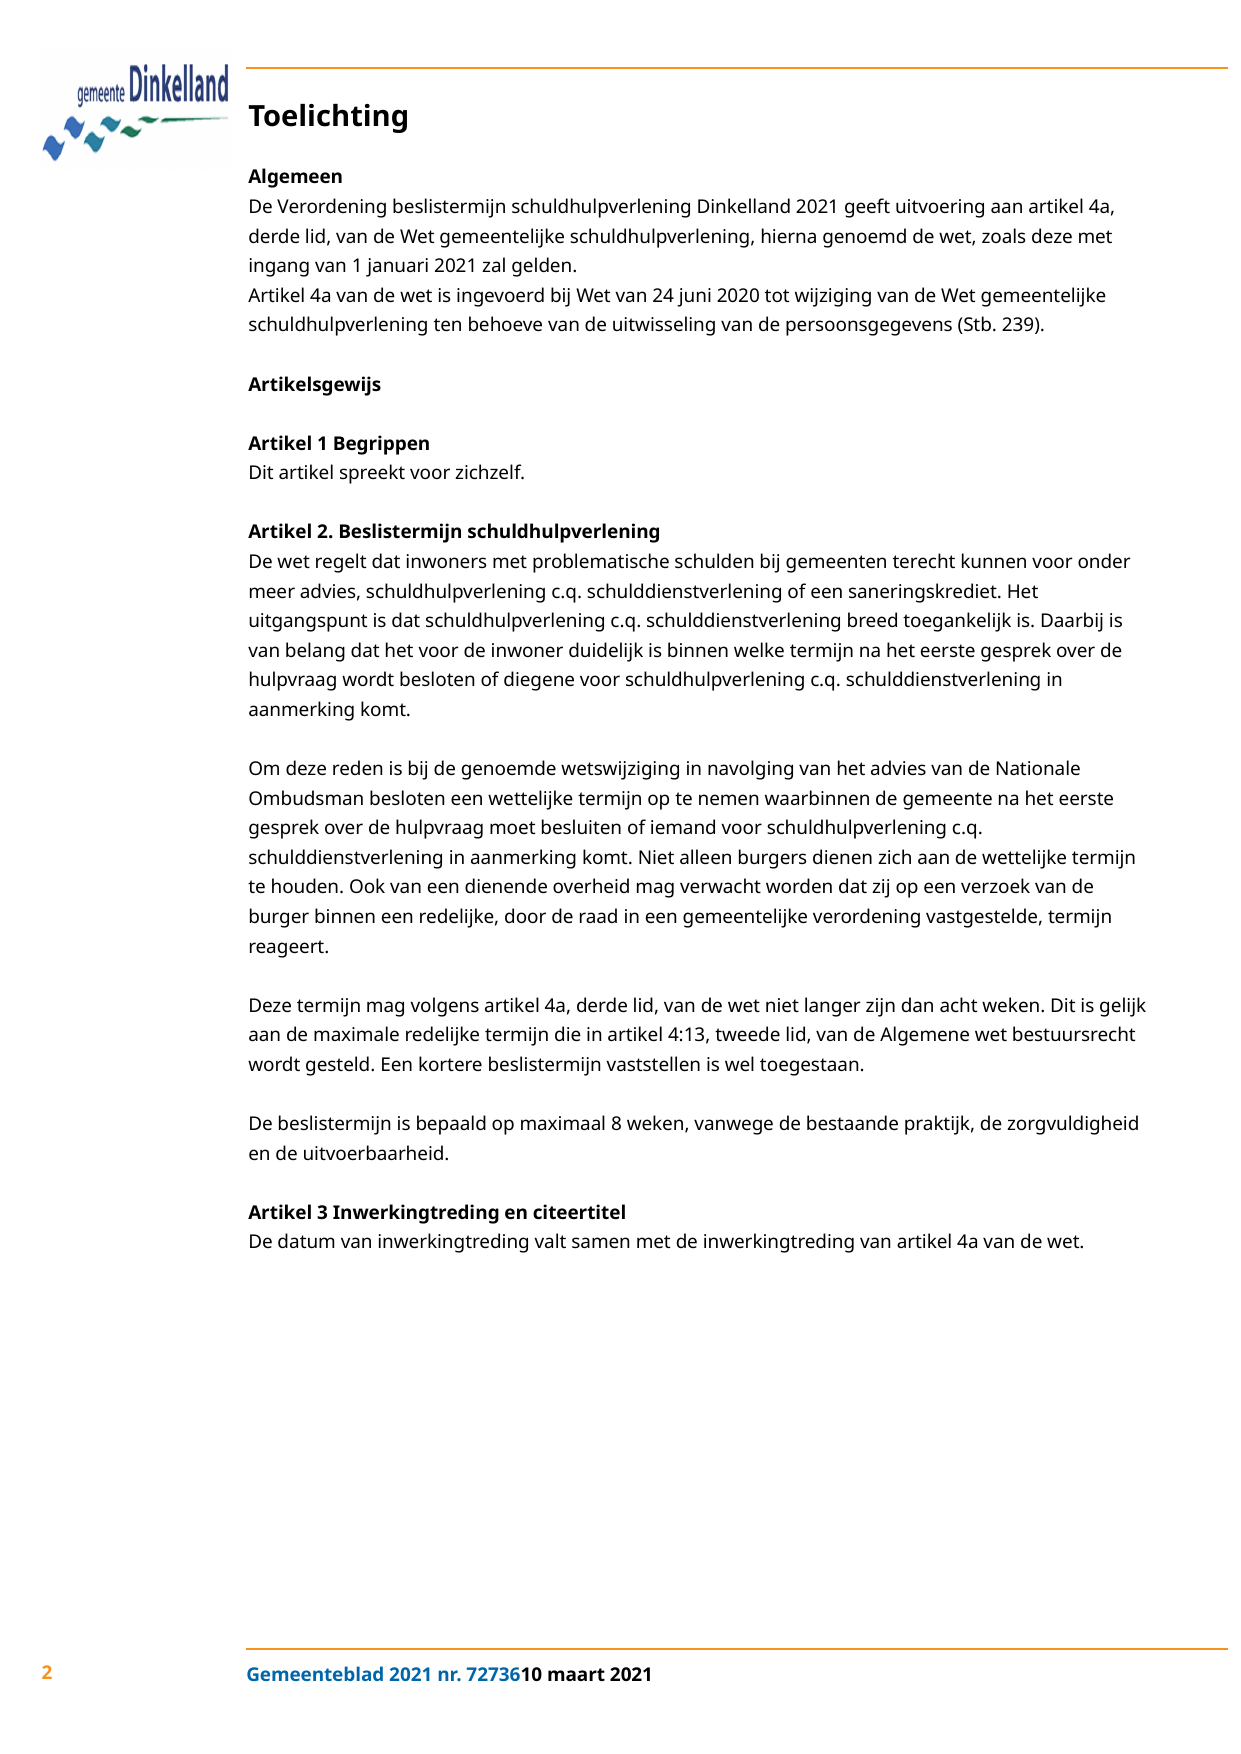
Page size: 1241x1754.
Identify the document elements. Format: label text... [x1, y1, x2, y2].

text Artikel 1 Begrippen [248, 430, 1152, 456]
text Om deze reden is bij de genoemde wetswijziging in navolging van het advies van de Nationale Ombudsman besloten een wettelijke termijn op te nemen waarbinnen de gemeente na het eerste gesprek over de hulpvraag moet besluiten of iemand voor schuldhulpverlening c.q. schulddienstverlening in aanmerking komt. Niet alleen burgers dienen zich aan de wettelijke termijn te houden. Ook van een dienende overheid mag verwacht worden dat zij op een verzoek van de burger binnen een redelijke, door de raad in een gemeentelijke verordening vastgestelde, termijn reageert. [248, 755, 1152, 958]
text Deze termijn mag volgens artikel 4a, derde lid, van de wet niet langer zijn dan acht weken. Dit is gelijk aan de maximale redelijke termijn die in artikel 4:13, tweede lid, van de Algemene wet bestuursrecht wordt gesteld. Een kortere beslistermijn vaststellen is wel toegestaan. [248, 992, 1152, 1077]
text Dit artikel spreekt voor zichzelf. [248, 459, 1152, 485]
text De beslistermijn is bepaald op maximaal 8 weken, vanwege de bestaande praktijk, de zorgvuldigheid en de uitvoerbaarheid. [248, 1110, 1152, 1166]
picture [41, 47, 231, 172]
text Toelichting [248, 95, 1152, 134]
text De wet regelt dat inwoners met problematische schulden bij gemeenten terecht kunnen voor onder meer advies, schuldhulpverlening c.q. schulddienstverlening of een saneringskrediet. Het uitgangspunt is dat schuldhulpverlening c.q. schulddienstverlening breed toegankelijk is. Daarbij is van belang dat het voor de inwoner duidelijk is binnen welke termijn na het eerste gesprek over de hulpvraag wordt besloten of diegene voor schuldhulpverlening c.q. schulddienstverlening in aanmerking komt. [248, 548, 1152, 722]
text De datum van inwerkingtreding valt samen met de inwerkingtreding van artikel 4a van de wet. [248, 1229, 1152, 1254]
text Artikel 3 Inwerkingtreding en citeertitel [248, 1199, 1152, 1225]
text De Verordening beslistermijn schuldhulpverlening Dinkelland 2021 geeft uitvoering aan artikel 4a, derde lid, van de Wet gemeentelijke schuldhulpverlening, hierna genoemd de wet, zoals deze met ingang van 1 januari 2021 zal gelden. [248, 193, 1152, 278]
text Algemeen [248, 164, 1152, 189]
text Artikel 4a van de wet is ingevoerd bij Wet van 24 juni 2020 tot wijziging van de Wet gemeentelijke schuldhulpverlening ten behoeve van de uitwisseling van de persoonsgegevens (Stb. 239). [248, 282, 1152, 337]
text Artikel 2. Beslistermijn schuldhulpverlening [248, 519, 1152, 544]
text Artikelsgewijs [248, 371, 1152, 396]
